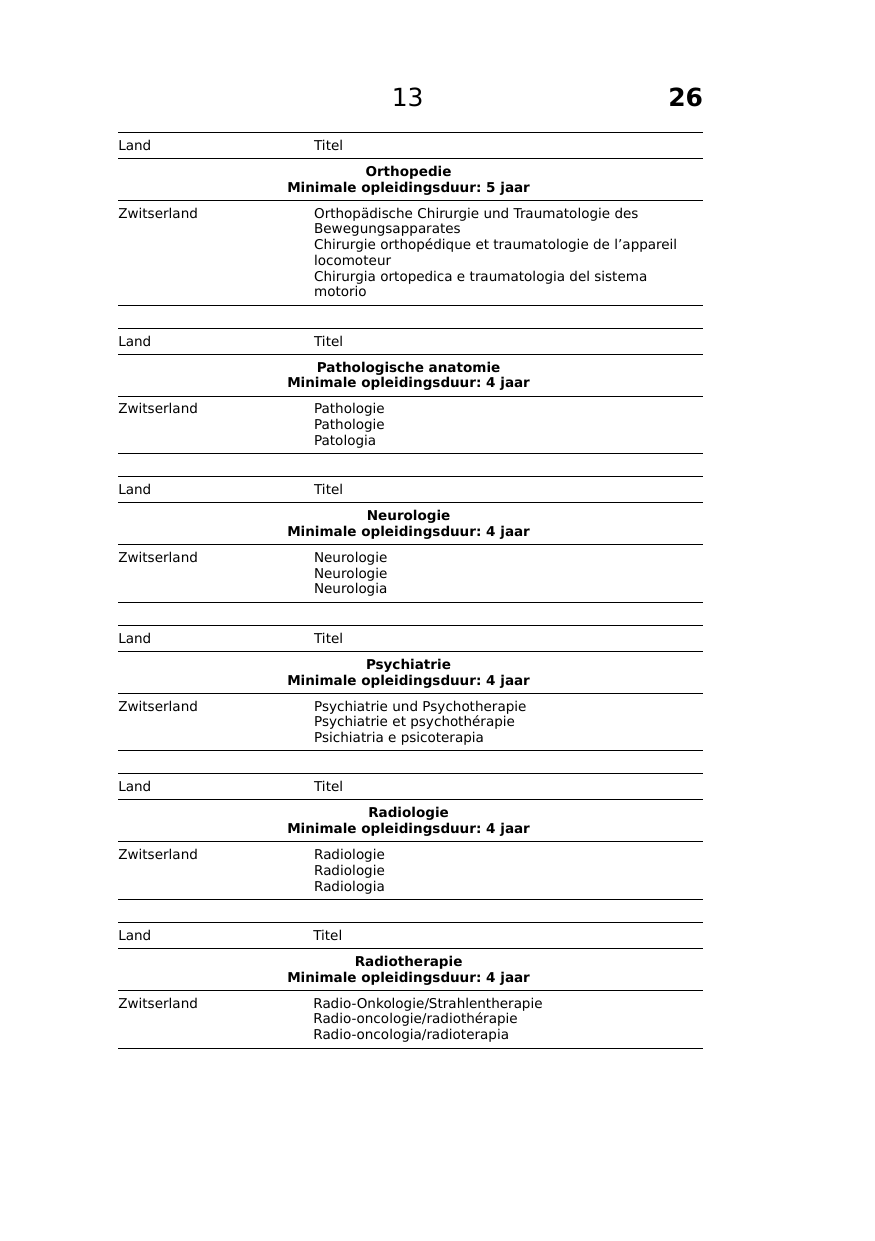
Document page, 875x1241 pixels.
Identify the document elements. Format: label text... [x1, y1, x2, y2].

table_header Land [118, 477, 308, 502]
table_cell Zwitserland [118, 201, 308, 305]
table_header Titel [307, 923, 703, 948]
table_cell Pathologie Pathologie Patologia [308, 397, 703, 453]
table_header Land [118, 774, 308, 799]
table_cell Zwitserland [118, 991, 307, 1047]
table_header Land [118, 626, 308, 651]
table_header Titel [308, 626, 703, 651]
table_cell Zwitserland [118, 397, 308, 453]
table_header Titel [308, 329, 703, 354]
table_header Land [118, 329, 308, 354]
table_cell Orthopädische Chirurgie und Traumatologie des Bewegungsapparates Chirurgie orthopédique et traumatologie de l’appareil locomoteur Chirurgia ortopedica e traumatologia del sistema motorio [308, 201, 703, 305]
table_header Titel [308, 133, 703, 158]
table_header Titel [308, 477, 703, 502]
table_header Land [118, 133, 308, 158]
table_cell Psychiatrie und Psychotherapie Psychiatrie et psychothérapie Psichiatria e psicoterapia [308, 694, 703, 750]
table_cell Zwitserland [118, 842, 308, 899]
table_cell Pathologische anatomie Minimale opleidingsduur: 4 jaar [118, 355, 703, 396]
table_cell Zwitserland [118, 694, 308, 750]
table_cell Neurologie Neurologie Neurologia [308, 545, 703, 602]
table_cell Radiologie Minimale opleidingsduur: 4 jaar [118, 800, 703, 841]
table_header Land [118, 923, 307, 948]
table_cell Neurologie Minimale opleidingsduur: 4 jaar [118, 503, 703, 544]
table_header Titel [308, 774, 703, 799]
table_cell Psychiatrie Minimale opleidingsduur: 4 jaar [118, 652, 703, 693]
table_cell Radiotherapie Minimale opleidingsduur: 4 jaar [118, 949, 703, 990]
table_cell Orthopedie Minimale opleidingsduur: 5 jaar [118, 159, 703, 200]
table_cell Radiologie Radiologie Radiologia [308, 842, 703, 899]
table_cell Radio-Onkologie/Strahlentherapie Radio-oncologie/radiothérapie Radio-oncologia/radioterapia [307, 991, 703, 1047]
table_cell Zwitserland [118, 545, 308, 602]
